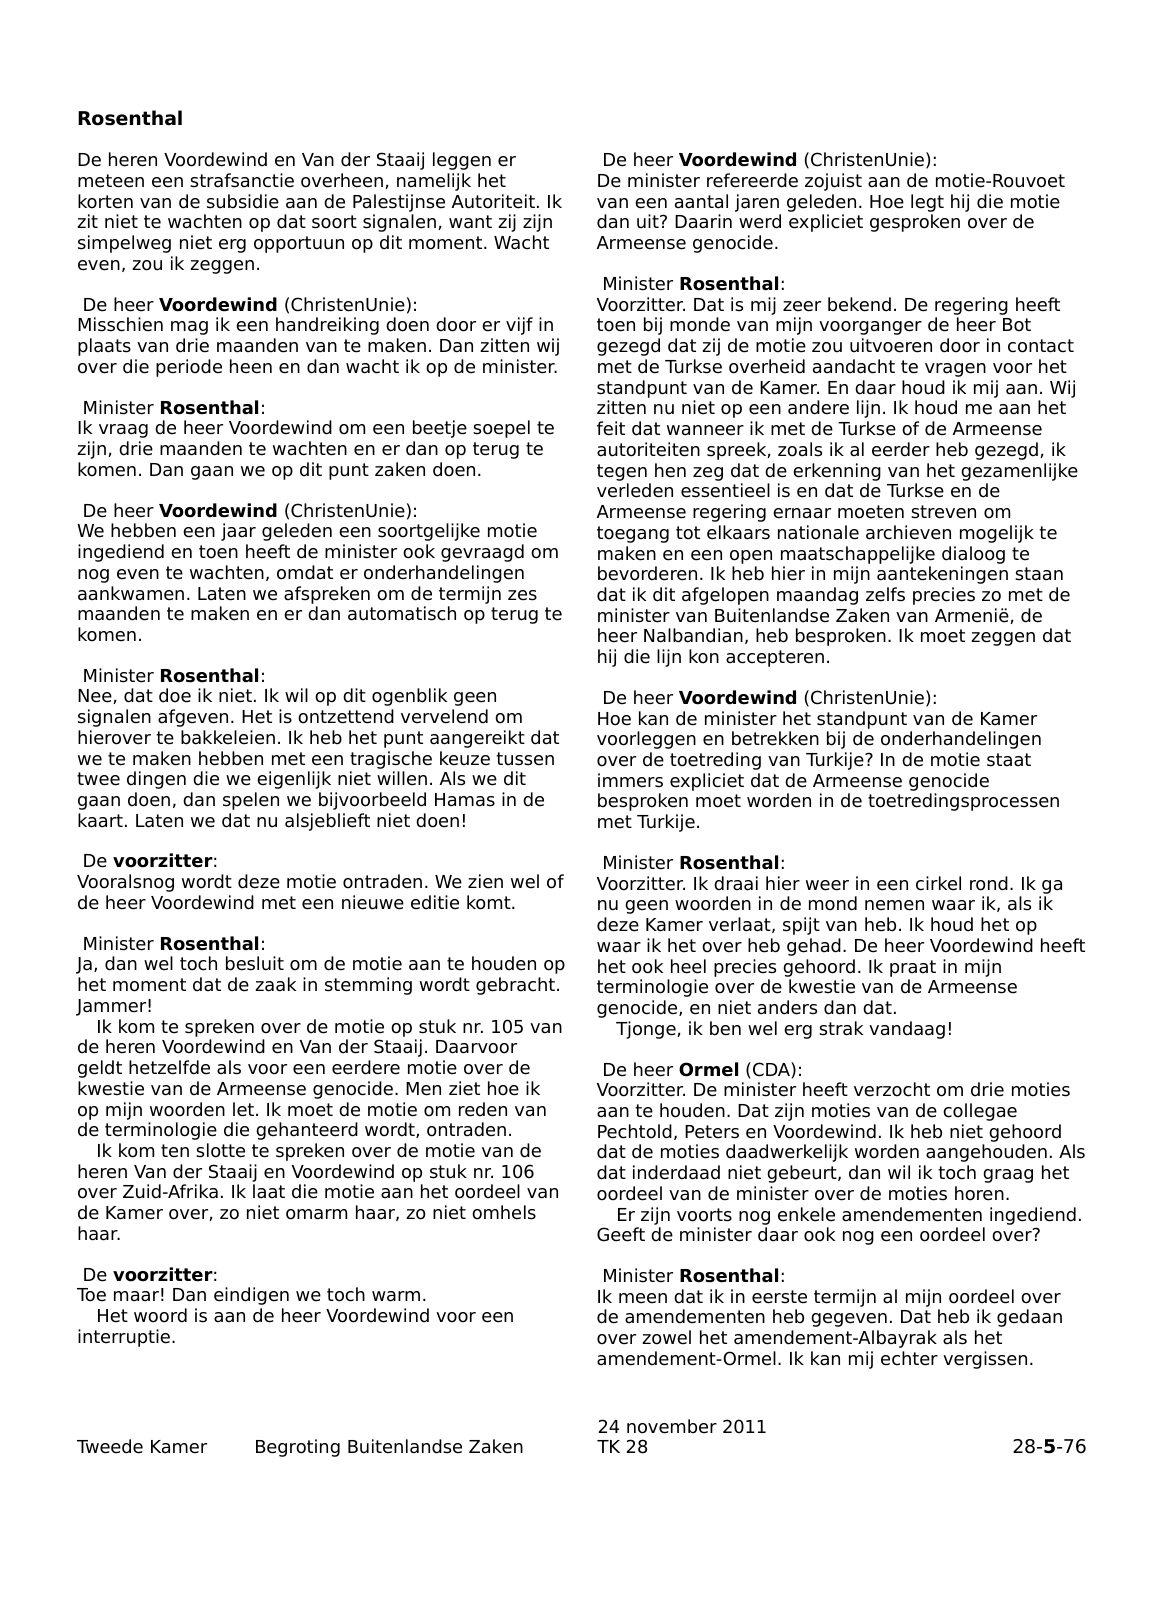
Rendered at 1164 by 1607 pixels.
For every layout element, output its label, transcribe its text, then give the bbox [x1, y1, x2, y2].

text Het woord is aan de heer Voordewind voor een interruptie. [77, 1306, 567, 1347]
text Toe maar! Dan eindigen we toch warm. [77, 1285, 567, 1306]
text Minister Rosenthal: [77, 666, 567, 686]
text Vooralsnog wordt deze motie ontraden. We zien wel of de heer Voordewind met een nieuwe editie komt. [77, 872, 567, 913]
text Minister Rosenthal: [77, 933, 567, 954]
text Misschien mag ik een handreiking doen door er vijf in plaats van drie maanden van te maken. Dan zitten wij over die periode heen en dan wacht ik op de minister. [77, 315, 567, 377]
text Minister Rosenthal: [596, 1266, 1087, 1287]
text Hoe kan de minister het standpunt van de Kamer voorleggen en betrekken bij de onderhandelingen over de toetreding van Turkije? In de motie staat immers expliciet dat de Armeense genocide besproken moet worden in de toetredingsprocessen met Turkije. [596, 708, 1087, 833]
text Ik kom ten slotte te spreken over de motie van de heren Van der Staaij en Voordewind op stuk nr. 106 over Zuid-Afrika. Ik laat die motie aan het oordeel van de Kamer over, zo niet omarm haar, zo niet omhels haar. [77, 1141, 567, 1244]
text Tjonge, ik ben wel erg strak vandaag! [596, 1019, 1087, 1039]
text De heer Voordewind (ChristenUnie): [596, 688, 1087, 708]
text De heer Ormel (CDA): [596, 1059, 1087, 1080]
text De voorzitter: [77, 1264, 567, 1285]
text Minister Rosenthal: [596, 853, 1087, 873]
text Ik vraag de heer Voordewind om een beetje soepel te zijn, drie maanden te wachten en er dan op terug te komen. Dan gaan we op dit punt zaken doen. [77, 418, 567, 480]
text De voorzitter: [77, 851, 567, 872]
text De heer Voordewind (ChristenUnie): [596, 150, 1087, 171]
text Minister Rosenthal: [77, 397, 567, 418]
text De minister refereerde zojuist aan de motie-Rouvoet van een aantal jaren geleden. Hoe legt hij die motie dan uit? Daarin werd expliciet gesproken over de Armeense genocide. [596, 171, 1087, 254]
text Voorzitter. Ik draai hier weer in een cirkel rond. Ik ga nu geen woorden in de mond nemen waar ik, als ik deze Kamer verlaat, spijt van heb. Ik houd het op waar ik het over heb gehad. De heer Voordewind heeft het ook heel precies gehoord. Ik praat in mijn terminologie over de kwestie van de Armeense genocide, en niet anders dan dat. [596, 873, 1087, 1019]
text De heer Voordewind (ChristenUnie): [77, 500, 567, 521]
text Voorzitter. De minister heeft verzocht om drie moties aan te houden. Dat zijn moties van de collegae Pechtold, Peters en Voordewind. Ik heb niet gehoord dat de moties daadwerkelijk worden aangehouden. Als dat inderdaad niet gebeurt, dan wil ik toch graag het oordeel van de minister over de moties horen. [596, 1080, 1087, 1204]
text Er zijn voorts nog enkele amendementen ingediend. Geeft de minister daar ook nog een oordeel over? [596, 1204, 1087, 1246]
text De heren Voordewind en Van der Staaij leggen er meteen een strafsanctie overheen, namelijk het korten van de subsidie aan de Palestijnse Autoriteit. Ik zit niet te wachten op dat soort signalen, want zij zijn simpelweg niet erg opportuun op dit moment. Wacht even, zou ik zeggen. [77, 150, 567, 274]
text Minister Rosenthal: [596, 274, 1087, 294]
text Ik meen dat ik in eerste termijn al mijn oordeel over de amendementen heb gegeven. Dat heb ik gedaan over zowel het amendement-Albayrak als het amendement-Ormel. Ik kan mij echter vergissen. [596, 1287, 1087, 1369]
text We hebben een jaar geleden een soortgelijke motie ingediend en toen heeft de minister ook gevraagd om nog even te wachten, omdat er onderhandelingen aankwamen. Laten we afspreken om de termijn zes maanden te maken en er dan automatisch op terug te komen. [77, 521, 567, 646]
text De heer Voordewind (ChristenUnie): [77, 294, 567, 315]
text Voorzitter. Dat is mij zeer bekend. De regering heeft toen bij monde van mijn voorganger de heer Bot gezegd dat zij de motie zou uitvoeren door in contact met de Turkse overheid aandacht te vragen voor het standpunt van de Kamer. En daar houd ik mij aan. Wij zitten nu niet op een andere lijn. Ik houd me aan het feit dat wanneer ik met de Turkse of de Armeense autoriteiten spreek, zoals ik al eerder heb gezegd, ik tegen hen zeg dat de erkenning van het gezamenlijke verleden essentieel is en dat de Turkse en de Armeense regering ernaar moeten streven om toegang tot elkaars nationale archieven mogelijk te maken en een open maatschappelijke dialoog te bevorderen. Ik heb hier in mijn aantekeningen staan dat ik dit afgelopen maandag zelfs precies zo met de minister van Buitenlandse Zaken van Armenië, de heer Nalbandian, heb besproken. Ik moet zeggen dat hij die lijn kon accepteren. [596, 294, 1087, 668]
text Nee, dat doe ik niet. Ik wil op dit ogenblik geen signalen afgeven. Het is ontzettend vervelend om hierover te bakkeleien. Ik heb het punt aangereikt dat we te maken hebben met een tragische keuze tussen twee dingen die we eigenlijk niet willen. Als we dit gaan doen, dan spelen we bijvoorbeeld Hamas in de kaart. Laten we dat nu alsjeblieft niet doen! [77, 686, 567, 831]
text Ik kom te spreken over de motie op stuk nr. 105 van de heren Voordewind en Van der Staaij. Daarvoor geldt hetzelfde als voor een eerdere motie over de kwestie van de Armeense genocide. Men ziet hoe ik op mijn woorden let. Ik moet de motie om reden van de terminologie die gehanteerd wordt, ontraden. [77, 1016, 567, 1141]
text Ja, dan wel toch besluit om de motie aan te houden op het moment dat de zaak in stemming wordt gebracht. Jammer! [77, 954, 567, 1016]
